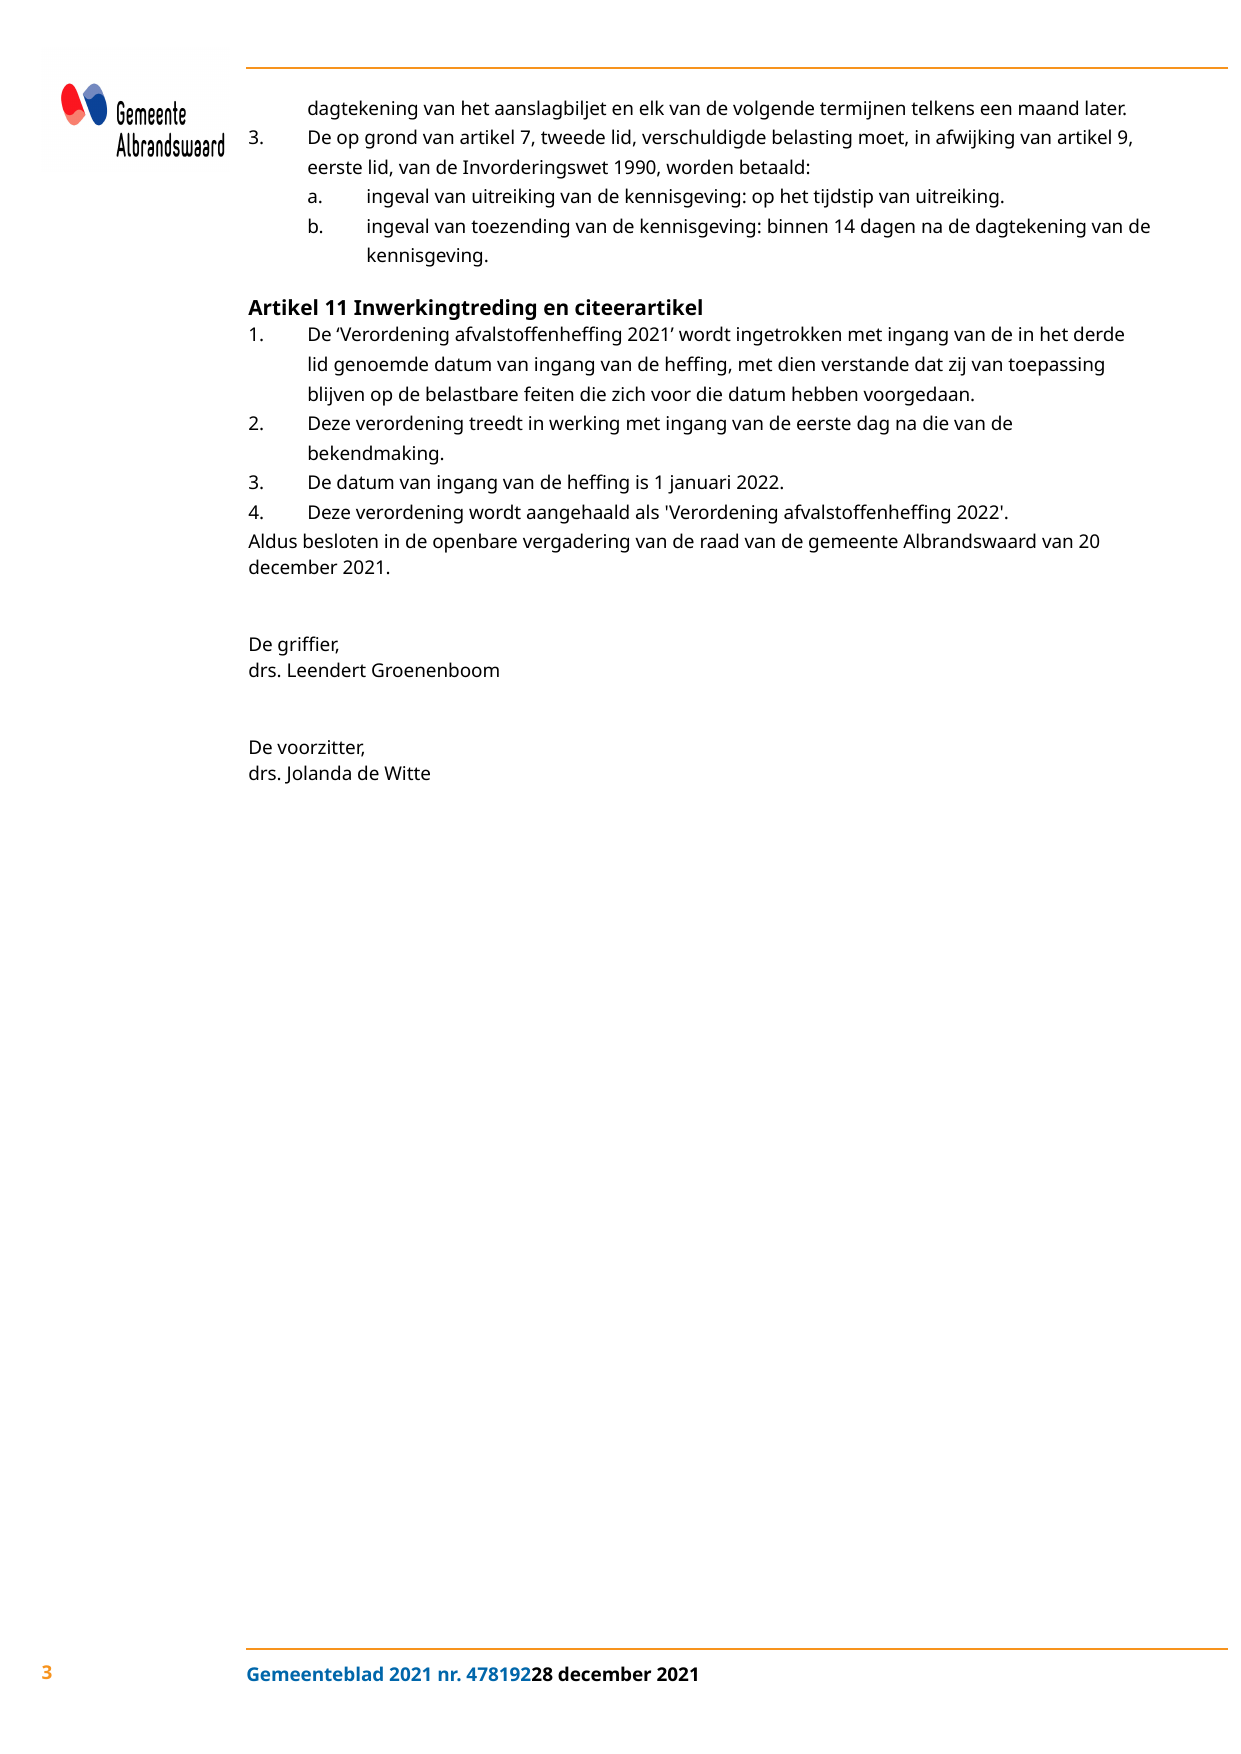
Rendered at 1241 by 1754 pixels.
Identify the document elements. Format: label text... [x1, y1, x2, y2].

list dagtekening van het aanslagbiljet en elk van de volgende termijnen telkens een maand later. [248, 95, 1152, 121]
list De datum van ingang van de heffing is 1 januari 2022. [248, 469, 1152, 495]
text De voorzitter, [248, 734, 1152, 760]
list Deze verordening treedt in werking met ingang van de eerste dag na die van de bekendmaking. [248, 410, 1152, 466]
text Aldus besloten in de openbare vergadering van de raad van de gemeente Albrandswaard van 20 december 2021. [248, 529, 1152, 580]
list ingeval van uitreiking van de kennisgeving: op het tijdstip van uitreiking. [307, 183, 1152, 209]
text Artikel 11 Inwerkingtreding en citeerartikel [248, 293, 1152, 322]
text De griffier, [248, 632, 1152, 657]
list De op grond van artikel 7, tweede lid, verschuldigde belasting moet, in afwijking van artikel 9, eerste lid, van de Invorderingswet 1990, worden betaald: [248, 124, 1152, 180]
picture [41, 47, 231, 172]
text drs. Jolanda de Witte [248, 760, 1152, 786]
list De ‘Verordening afvalstoffenheffing 2021’ wordt ingetrokken met ingang van de in het derde lid genoemde datum van ingang van de heffing, met dien verstande dat zij van toepassing blijven op de belastbare feiten die zich voor die datum hebben voorgedaan. [248, 322, 1152, 406]
text drs. Leendert Groenenboom [248, 657, 1152, 683]
list ingeval van toezending van de kennisgeving: binnen 14 dagen na de dagtekening van de kennisgeving. [307, 213, 1152, 268]
list Deze verordening wordt aangehaald als 'Verordening afvalstoffenheffing 2022'. [248, 499, 1152, 525]
